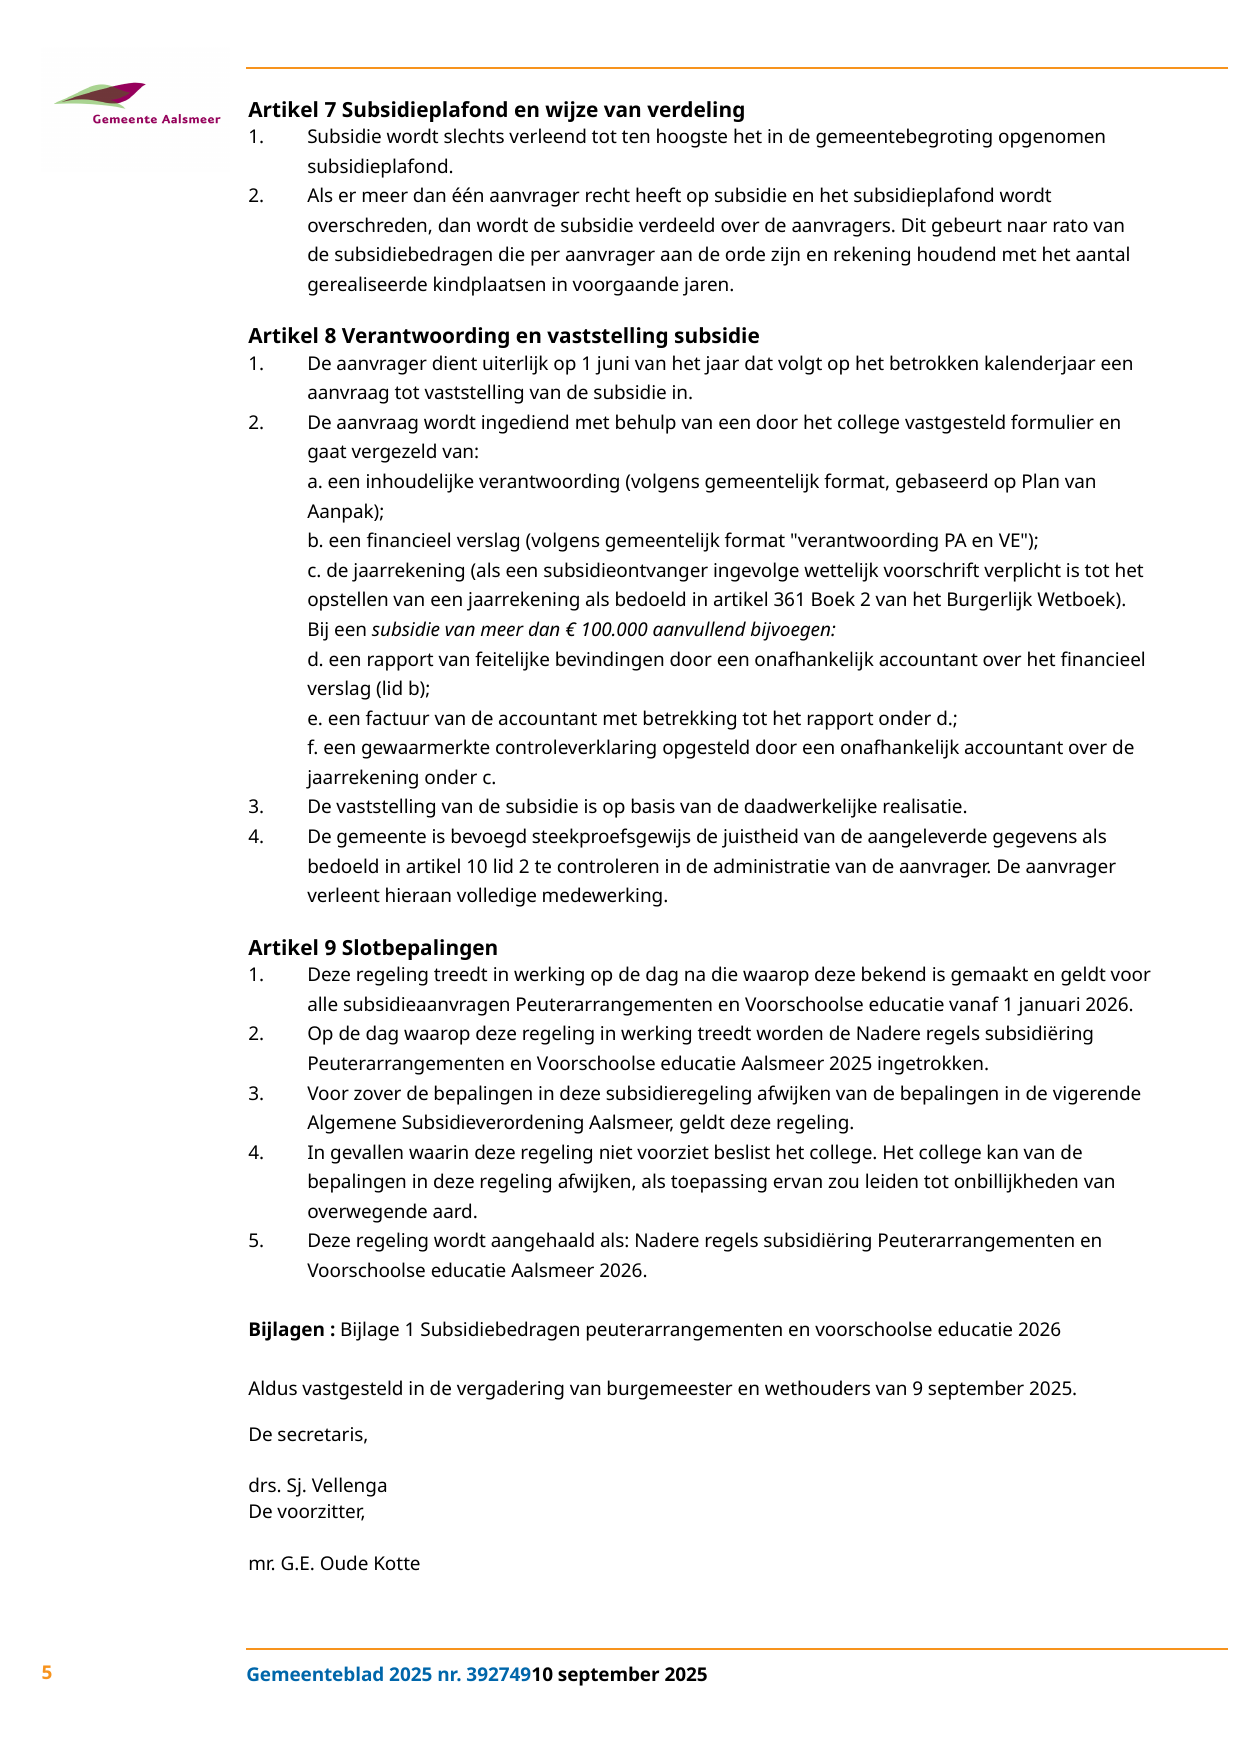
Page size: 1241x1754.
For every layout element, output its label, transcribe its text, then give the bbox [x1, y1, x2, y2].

list In gevallen waarin deze regeling niet voorziet beslist het college. Het college kan van de bepalingen in deze regeling afwijken, als toepassing ervan zou leiden tot onbillijkheden van overwegende aard. [248, 1139, 1152, 1224]
list Als er meer dan één aanvrager recht heeft op subsidie en het subsidieplafond wordt overschreden, dan wordt de subsidie verdeeld over de aanvragers. Dit gebeurt naar rato van de subsidiebedragen die per aanvrager aan de orde zijn en rekening houdend met het aantal gerealiseerde kindplaatsen in voorgaande jaren. [248, 182, 1152, 297]
text De secretaris, [248, 1421, 1152, 1447]
text Artikel 8 Verantwoording en vaststelling subsidie [248, 322, 1152, 350]
list Deze regeling treedt in werking op de dag na die waarop deze bekend is gemaakt en geldt voor alle subsidieaanvragen Peuterarrangementen en Voorschoolse educatie vanaf 1 januari 2026. [248, 961, 1152, 1017]
list a. een inhoudelijke verantwoording (volgens gemeentelijk format, gebaseerd op Plan van Aanpak); [248, 468, 1152, 524]
list Subsidie wordt slechts verleend tot ten hoogste het in de gemeentebegroting opgenomen subsidieplafond. [248, 123, 1152, 178]
list De aanvraag wordt ingediend met behulp van een door het college vastgesteld formulier en gaat vergezeld van: [248, 409, 1152, 464]
list d. een rapport van feitelijke bevindingen door een onafhankelijk accountant over het financieel verslag (lid b); [248, 646, 1152, 701]
list f. een gewaarmerkte controleverklaring opgesteld door een onafhankelijk accountant over de jaarrekening onder c. [248, 734, 1152, 790]
list e. een factuur van de accountant met betrekking tot het rapport onder d.; [248, 705, 1152, 731]
list Deze regeling wordt aangehaald als: Nadere regels subsidiëring Peuterarrangementen en Voorschoolse educatie Aalsmeer 2026. [248, 1228, 1152, 1283]
list b. een financieel verslag (volgens gemeentelijk format "verantwoording PA en VE"); [248, 527, 1152, 553]
list Op de dag waarop deze regeling in werking treedt worden de Nadere regels subsidiëring Peuterarrangementen en Voorschoolse educatie Aalsmeer 2025 ingetrokken. [248, 1021, 1152, 1076]
text Artikel 7 Subsidieplafond en wijze van verdeling [248, 95, 1152, 123]
text Bijlagen : Bijlage 1 Subsidiebedragen peuterarrangementen en voorschoolse educatie 2026 [248, 1316, 1152, 1342]
text De voorzitter, [248, 1498, 1152, 1524]
picture [41, 47, 231, 172]
list De aanvrager dient uiterlijk op 1 juni van het jaar dat volgt op het betrokken kalenderjaar een aanvraag tot vaststelling van de subsidie in. [248, 350, 1152, 405]
list De vaststelling van de subsidie is op basis van de daadwerkelijke realisatie. [248, 794, 1152, 819]
text Aldus vastgesteld in de vergadering van burgemeester en wethouders van 9 september 2025. [248, 1376, 1152, 1401]
text mr. G.E. Oude Kotte [248, 1550, 1152, 1576]
list c. de jaarrekening (als een subsidieontvanger ingevolge wettelijk voorschrift verplicht is tot het opstellen van een jaarrekening als bedoeld in artikel 361 Boek 2 van het Burgerlijk Wetboek). [248, 557, 1152, 612]
list De gemeente is bevoegd steekproefsgewijs de juistheid van de aangeleverde gegevens als bedoeld in artikel 10 lid 2 te controleren in de administratie van de aanvrager. De aanvrager verleent hieraan volledige medewerking. [248, 823, 1152, 908]
list Voor zover de bepalingen in deze subsidieregeling afwijken van de bepalingen in de vigerende Algemene Subsidieverordening Aalsmeer, geldt deze regeling. [248, 1080, 1152, 1135]
list Bij een subsidie van meer dan € 100.000 aanvullend bijvoegen: [248, 616, 1152, 642]
text Artikel 9 Slotbepalingen [248, 933, 1152, 961]
text drs. Sj. Vellenga [248, 1473, 1152, 1498]
